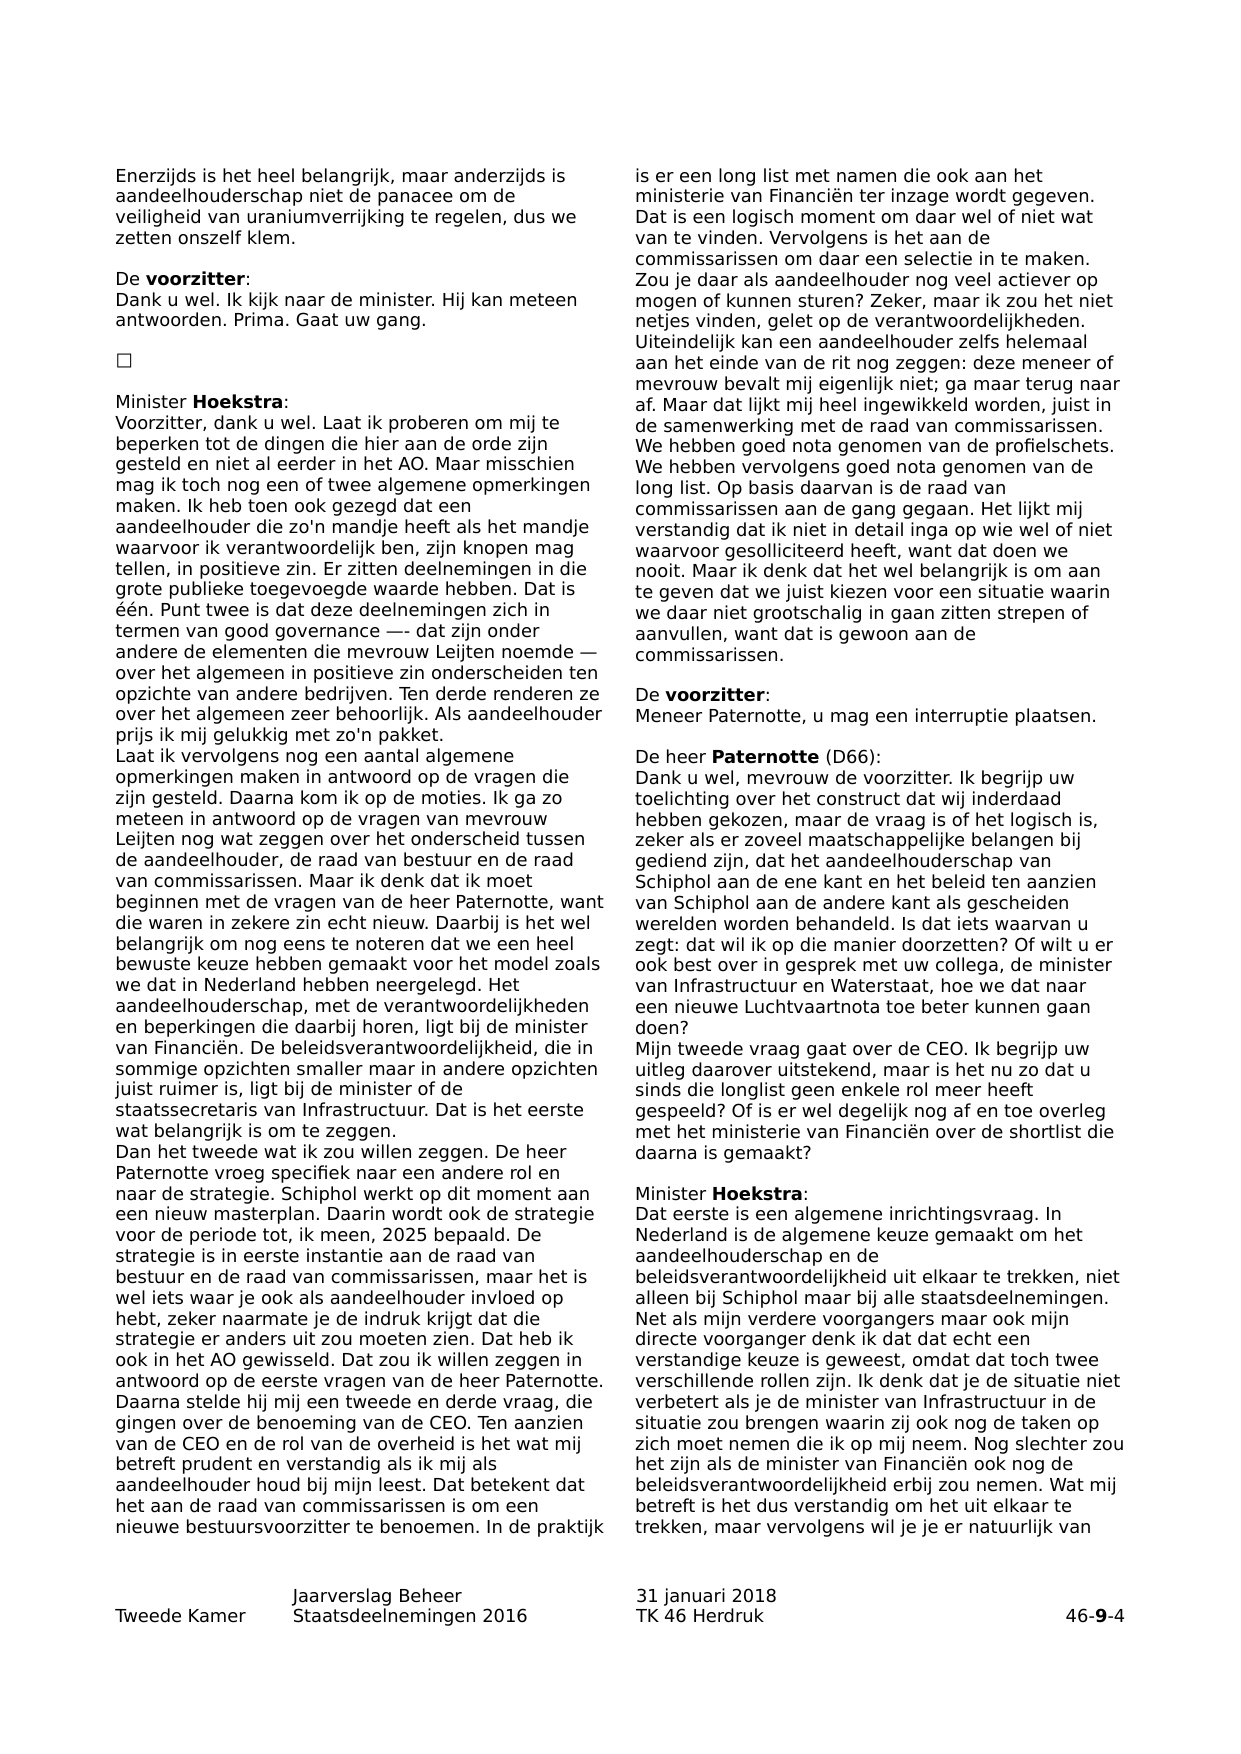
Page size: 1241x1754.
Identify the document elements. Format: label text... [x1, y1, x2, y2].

text Meneer Paternotte, u mag een interruptie plaatsen. [635, 706, 1125, 727]
text Laat ik vervolgens nog een aantal algemene opmerkingen maken in antwoord op de vragen die zijn gesteld. Daarna kom ik op de moties. Ik ga zo meteen in antwoord op de vragen van mevrouw Leijten nog wat zeggen over het onderscheid tussen de aandeelhouder, de raad van bestuur en de raad van commissarissen. Maar ik denk dat ik moet beginnen met de vragen van de heer Paternotte, want die waren in zekere zin echt nieuw. Daarbij is het wel belangrijk om nog eens te noteren dat we een heel bewuste keuze hebben gemaakt voor het model zoals we dat in Nederland hebben neergelegd. Het aandeelhouderschap, met de verantwoordelijkheden en beperkingen die daarbij horen, ligt bij de minister van Financiën. De beleidsverantwoordelijkheid, die in sommige opzichten smaller maar in andere opzichten juist ruimer is, ligt bij de minister of de staatssecretaris van Infrastructuur. Dat is het eerste wat belangrijk is om te zeggen. [115, 746, 605, 1142]
text Dat eerste is een algemene inrichtingsvraag. In Nederland is de algemene keuze gemaakt om het aandeelhouderschap en de beleidsverantwoordelijkheid uit elkaar te trekken, niet alleen bij Schiphol maar bij alle staatsdeelnemingen. Net als mijn verdere voorgangers maar ook mijn directe voorganger denk ik dat dat echt een verstandige keuze is geweest, omdat dat toch twee verschillende rollen zijn. Ik denk dat je de situatie niet verbetert als je de minister van Infrastructuur in de situatie zou brengen waarin zij ook nog de taken op zich moet nemen die ik op mij neem. Nog slechter zou het zijn als de minister van Financiën ook nog de beleidsverantwoordelijkheid erbij zou nemen. Wat mij betreft is het dus verstandig om het uit elkaar te trekken, maar vervolgens wil je je er natuurlijk van [635, 1204, 1125, 1537]
text Dank u wel, mevrouw de voorzitter. Ik begrijp uw toelichting over het construct dat wij inderdaad hebben gekozen, maar de vraag is of het logisch is, zeker als er zoveel maatschappelijke belangen bij gediend zijn, dat het aandeelhouderschap van Schiphol aan de ene kant en het beleid ten aanzien van Schiphol aan de andere kant als gescheiden werelden worden behandeld. Is dat iets waarvan u zegt: dat wil ik op die manier doorzetten? Of wilt u er ook best over in gesprek met uw collega, de minister van Infrastructuur en Waterstaat, hoe we dat naar een nieuwe Luchtvaartnota toe beter kunnen gaan doen? [635, 768, 1125, 1038]
text ⬜ [115, 351, 605, 372]
text Zou je daar als aandeelhouder nog veel actiever op mogen of kunnen sturen? Zeker, maar ik zou het niet netjes vinden, gelet op de verantwoordelijkheden. Uiteindelijk kan een aandeelhouder zelfs helemaal aan het einde van de rit nog zeggen: deze meneer of mevrouw bevalt mij eigenlijk niet; ga maar terug naar af. Maar dat lijkt mij heel ingewikkeld worden, juist in de samenwerking met de raad van commissarissen. We hebben goed nota genomen van de profielschets. We hebben vervolgens goed nota genomen van de long list. Op basis daarvan is de raad van commissarissen aan de gang gegaan. Het lijkt mij verstandig dat ik niet in detail inga op wie wel of niet waarvoor gesolliciteerd heeft, want dat doen we nooit. Maar ik denk dat het wel belangrijk is om aan te geven dat we juist kiezen voor een situatie waarin we daar niet grootschalig in gaan zitten strepen of aanvullen, want dat is gewoon aan de commissarissen. [635, 269, 1125, 665]
text Minister Hoekstra: [635, 1183, 1125, 1204]
text is er een long list met namen die ook aan het ministerie van Financiën ter inzage wordt gegeven. Dat is een logisch moment om daar wel of niet wat van te vinden. Vervolgens is het aan de commissarissen om daar een selectie in te maken. [635, 165, 1125, 269]
text Minister Hoekstra: [115, 392, 605, 412]
text De voorzitter: [115, 269, 605, 289]
text Enerzijds is het heel belangrijk, maar anderzijds is aandeelhouderschap niet de panacee om de veiligheid van uraniumverrijking te regelen, dus we zetten onszelf klem. [115, 165, 605, 249]
text Daarna stelde hij mij een tweede en derde vraag, die gingen over de benoeming van de CEO. Ten aanzien van de CEO en de rol van de overheid is het wat mij betreft prudent en verstandig als ik mij als aandeelhouder houd bij mijn leest. Dat betekent dat het aan de raad van commissarissen is om een nieuwe bestuursvoorzitter te benoemen. In de praktijk [115, 1392, 605, 1537]
text De heer Paternotte (D66): [635, 747, 1125, 768]
text De voorzitter: [635, 685, 1125, 706]
text Mijn tweede vraag gaat over de CEO. Ik begrijp uw uitleg daarover uitstekend, maar is het nu zo dat u sinds die longlist geen enkele rol meer heeft gespeeld? Of is er wel degelijk nog af en toe overleg met het ministerie van Financiën over de shortlist die daarna is gemaakt? [635, 1038, 1125, 1163]
text Voorzitter, dank u wel. Laat ik proberen om mij te beperken tot de dingen die hier aan de orde zijn gesteld en niet al eerder in het AO. Maar misschien mag ik toch nog een of twee algemene opmerkingen maken. Ik heb toen ook gezegd dat een aandeelhouder die zo'n mandje heeft als het mandje waarvoor ik verantwoordelijk ben, zijn knopen mag tellen, in positieve zin. Er zitten deelnemingen in die grote publieke toegevoegde waarde hebben. Dat is één. Punt twee is dat deze deelnemingen zich in termen van good governance —- dat zijn onder andere de elementen die mevrouw Leijten noemde — over het algemeen in positieve zin onderscheiden ten opzichte van andere bedrijven. Ten derde renderen ze over het algemeen zeer behoorlijk. Als aandeelhouder prijs ik mij gelukkig met zo'n pakket. [115, 412, 605, 746]
text Dank u wel. Ik kijk naar de minister. Hij kan meteen antwoorden. Prima. Gaat uw gang. [115, 289, 605, 331]
text Dan het tweede wat ik zou willen zeggen. De heer Paternotte vroeg specifiek naar een andere rol en naar de strategie. Schiphol werkt op dit moment aan een nieuw masterplan. Daarin wordt ook de strategie voor de periode tot, ik meen, 2025 bepaald. De strategie is in eerste instantie aan de raad van bestuur en de raad van commissarissen, maar het is wel iets waar je ook als aandeelhouder invloed op hebt, zeker naarmate je de indruk krijgt dat die strategie er anders uit zou moeten zien. Dat heb ik ook in het AO gewisseld. Dat zou ik willen zeggen in antwoord op de eerste vragen van de heer Paternotte. [115, 1142, 605, 1392]
